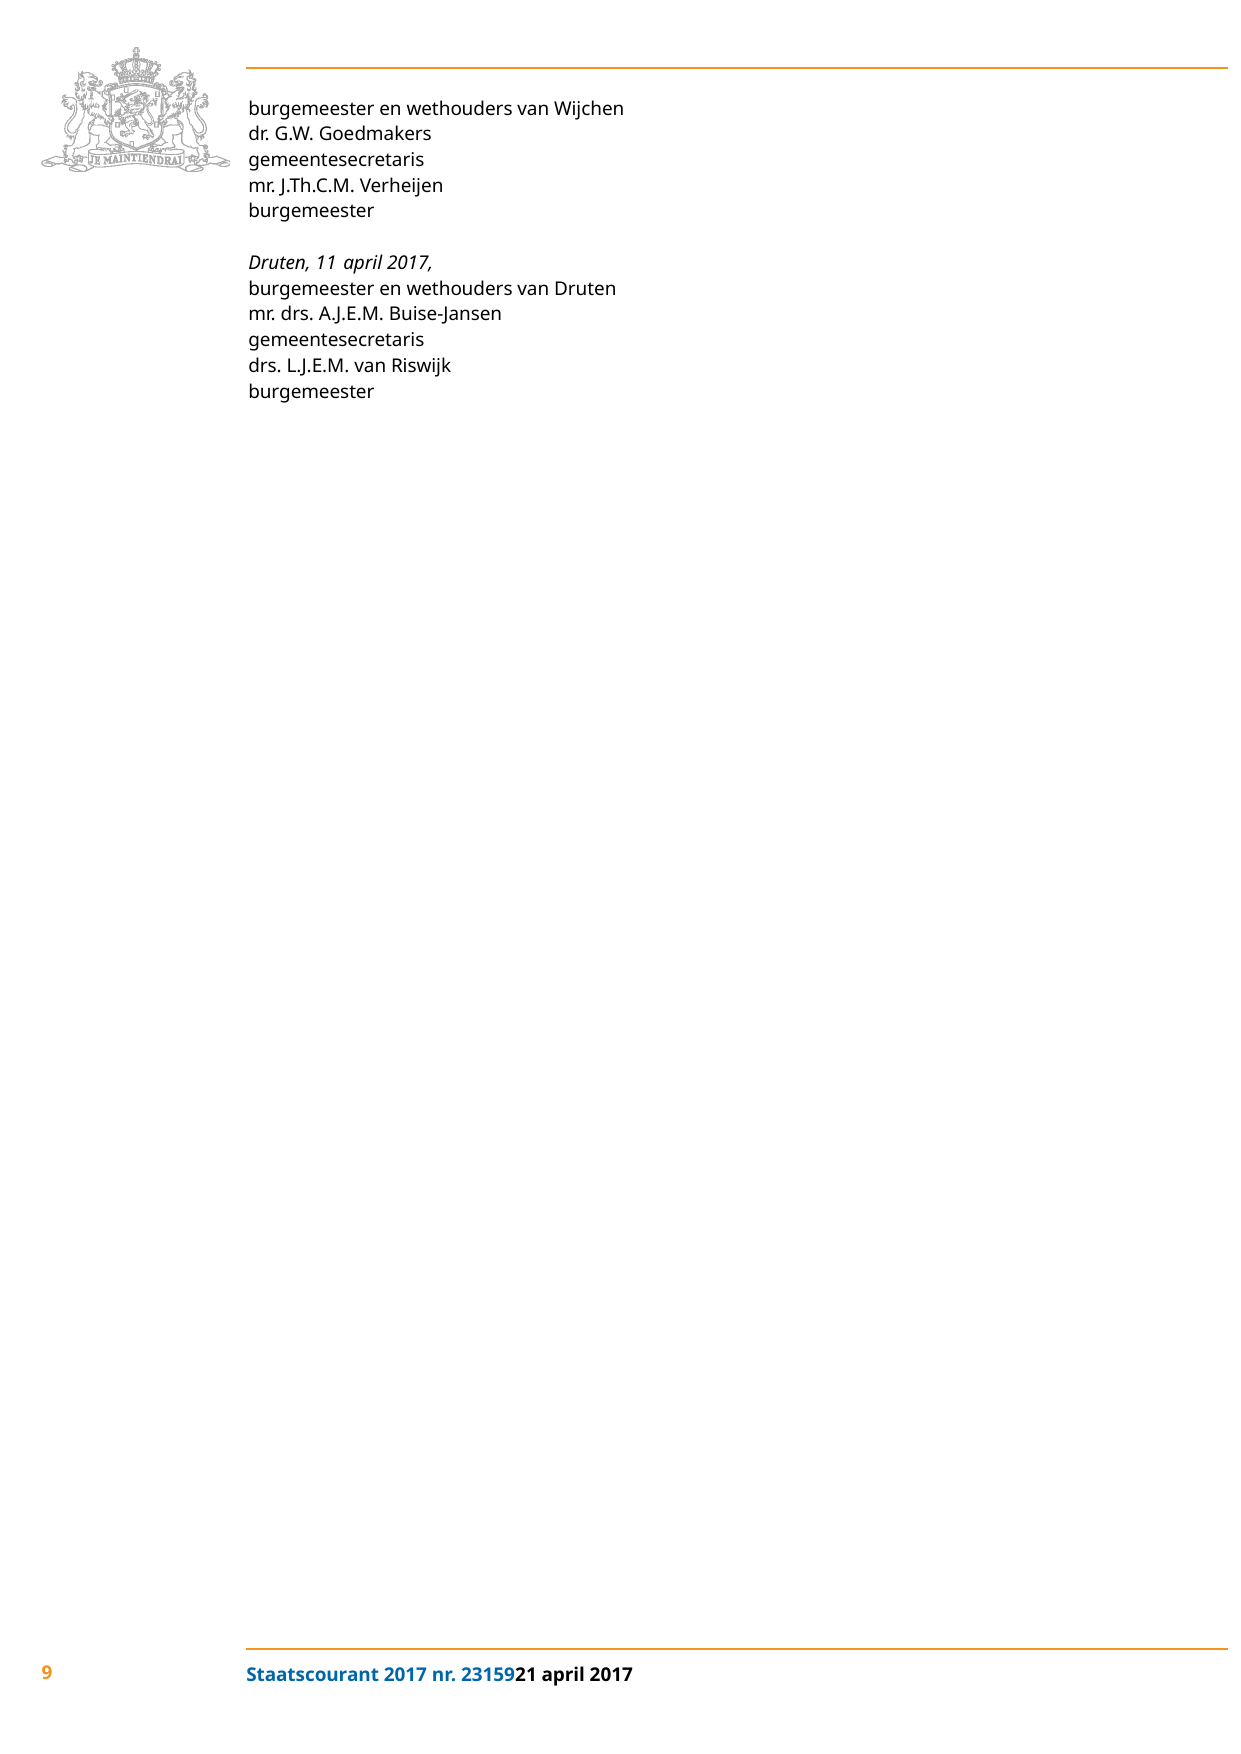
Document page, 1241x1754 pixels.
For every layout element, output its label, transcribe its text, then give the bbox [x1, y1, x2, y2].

text burgemeester [248, 198, 1152, 223]
text burgemeester en wethouders van Wijchen [248, 95, 1152, 121]
text burgemeester [248, 378, 1152, 403]
text burgemeester en wethouders van Druten [248, 275, 1152, 301]
text Druten, 11 april 2017, [248, 249, 1152, 275]
text mr. J.Th.C.M. Verheijen [248, 172, 1152, 198]
text drs. L.J.E.M. van Riswijk [248, 352, 1152, 378]
picture [41, 47, 231, 172]
text gemeentesecretaris [248, 326, 1152, 352]
text mr. drs. A.J.E.M. Buise-Jansen [248, 301, 1152, 326]
text dr. G.W. Goedmakers [248, 121, 1152, 146]
text gemeentesecretaris [248, 146, 1152, 172]
